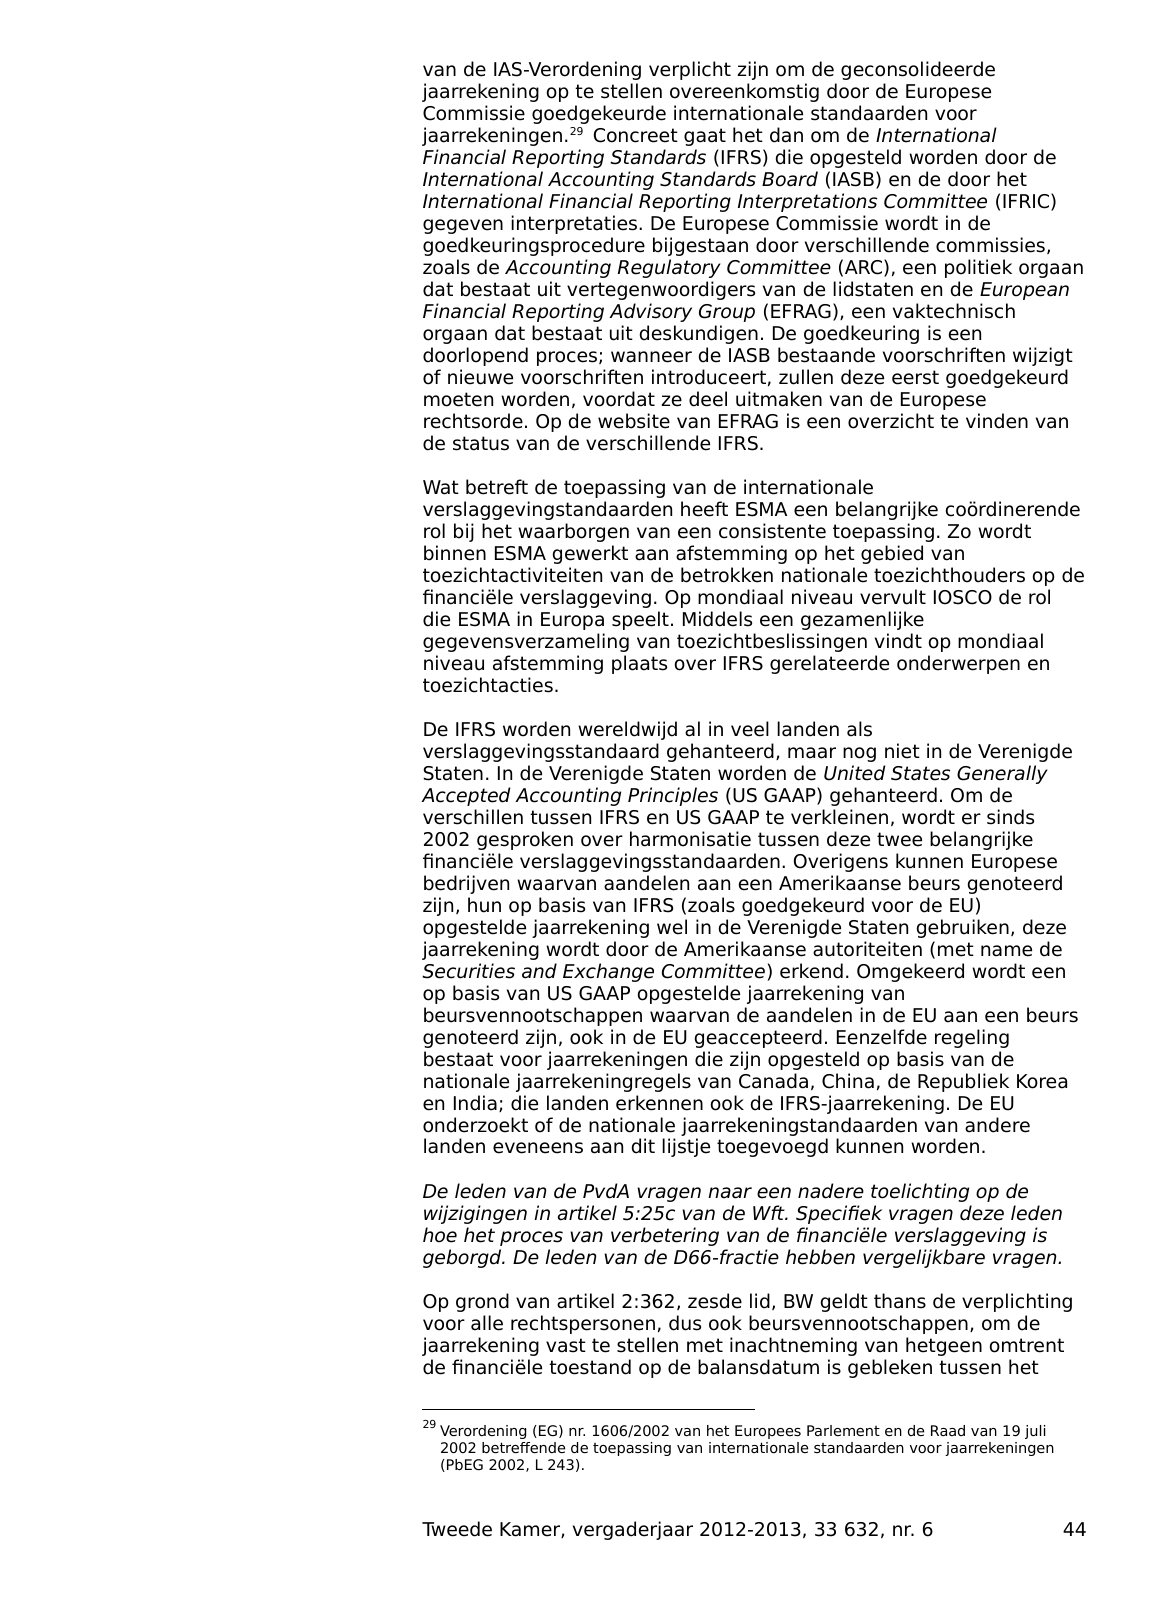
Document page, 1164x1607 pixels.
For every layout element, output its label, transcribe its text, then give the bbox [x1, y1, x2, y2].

text Op grond van artikel 2:362, zesde lid, BW geldt thans de verplichting voor alle rechtspersonen, dus ook beursvennootschappen, om de jaarrekening vast te stellen met inachtneming van hetgeen omtrent de financiële toestand op de balansdatum is gebleken tussen het [422, 1291, 1087, 1379]
text Wat betreft de toepassing van de internationale verslaggevingstandaarden heeft ESMA een belangrijke coördinerende rol bij het waarborgen van een consistente toepassing. Zo wordt binnen ESMA gewerkt aan afstemming op het gebied van toezichtactiviteiten van de betrokken nationale toezichthouders op de financiële verslaggeving. Op mondiaal niveau vervult IOSCO de rol die ESMA in Europa speelt. Middels een gezamenlijke gegevensverzameling van toezichtbeslissingen vindt op mondiaal niveau afstemming plaats over IFRS gerelateerde onderwerpen en toezichtacties. [422, 477, 1087, 697]
text De IFRS worden wereldwijd al in veel landen als verslaggevingsstandaard gehanteerd, maar nog niet in de Verenigde Staten. In de Verenigde Staten worden de United States Generally Accepted Accounting Principles (US GAAP) gehanteerd. Om de verschillen tussen IFRS en US GAAP te verkleinen, wordt er sinds 2002 gesproken over harmonisatie tussen deze twee belangrijke financiële verslaggevingsstandaarden. Overigens kunnen Europese bedrijven waarvan aandelen aan een Amerikaanse beurs genoteerd zijn, hun op basis van IFRS (zoals goedgekeurd voor de EU) opgestelde jaarrekening wel in de Verenigde Staten gebruiken, deze jaarrekening wordt door de Amerikaanse autoriteiten (met name de Securities and Exchange Committee) erkend. Omgekeerd wordt een op basis van US GAAP opgestelde jaarrekening van beursvennootschappen waarvan de aandelen in de EU aan een beurs genoteerd zijn, ook in de EU geaccepteerd. Eenzelfde regeling bestaat voor jaarrekeningen die zijn opgesteld op basis van de nationale jaarrekeningregels van Canada, China, de Republiek Korea en India; die landen erkennen ook de IFRS-jaarrekening. De EU onderzoekt of de nationale jaarrekeningstandaarden van andere landen eveneens aan dit lijstje toegevoegd kunnen worden. [422, 719, 1087, 1158]
text De leden van de PvdA vragen naar een nadere toelichting op de wijzigingen in artikel 5:25c van de Wft. Specifiek vragen deze leden hoe het proces van verbetering van de financiële verslaggeving is geborgd. De leden van de D66-fractie hebben vergelijkbare vragen. [422, 1181, 1087, 1268]
text Verordening (EG) nr. 1606/2002 van het Europees Parlement en de Raad van 19 juli 2002 betreffende de toepassing van internationale standaarden voor jaarrekeningen (PbEG 2002, L 243). [422, 1418, 1087, 1474]
text van de IAS-Verordening verplicht zijn om de geconsolideerde jaarrekening op te stellen overeenkomstig door de Europese Commissie goedgekeurde internationale standaarden voor jaarrekeningen. Concreet gaat het dan om de International Financial Reporting Standards (IFRS) die opgesteld worden door de International Accounting Standards Board (IASB) en de door het International Financial Reporting Interpretations Committee (IFRIC) gegeven interpretaties. De Europese Commissie wordt in de goedkeuringsprocedure bijgestaan door verschillende commissies, zoals de Accounting Regulatory Committee (ARC), een politiek orgaan dat bestaat uit vertegenwoordigers van de lidstaten en de European Financial Reporting Advisory Group (EFRAG), een vaktechnisch orgaan dat bestaat uit deskundigen. De goedkeuring is een doorlopend proces; wanneer de IASB bestaande voorschriften wijzigt of nieuwe voorschriften introduceert, zullen deze eerst goedgekeurd moeten worden, voordat ze deel uitmaken van de Europese rechtsorde. Op de website van EFRAG is een overzicht te vinden van de status van de verschillende IFRS. [422, 59, 1087, 455]
